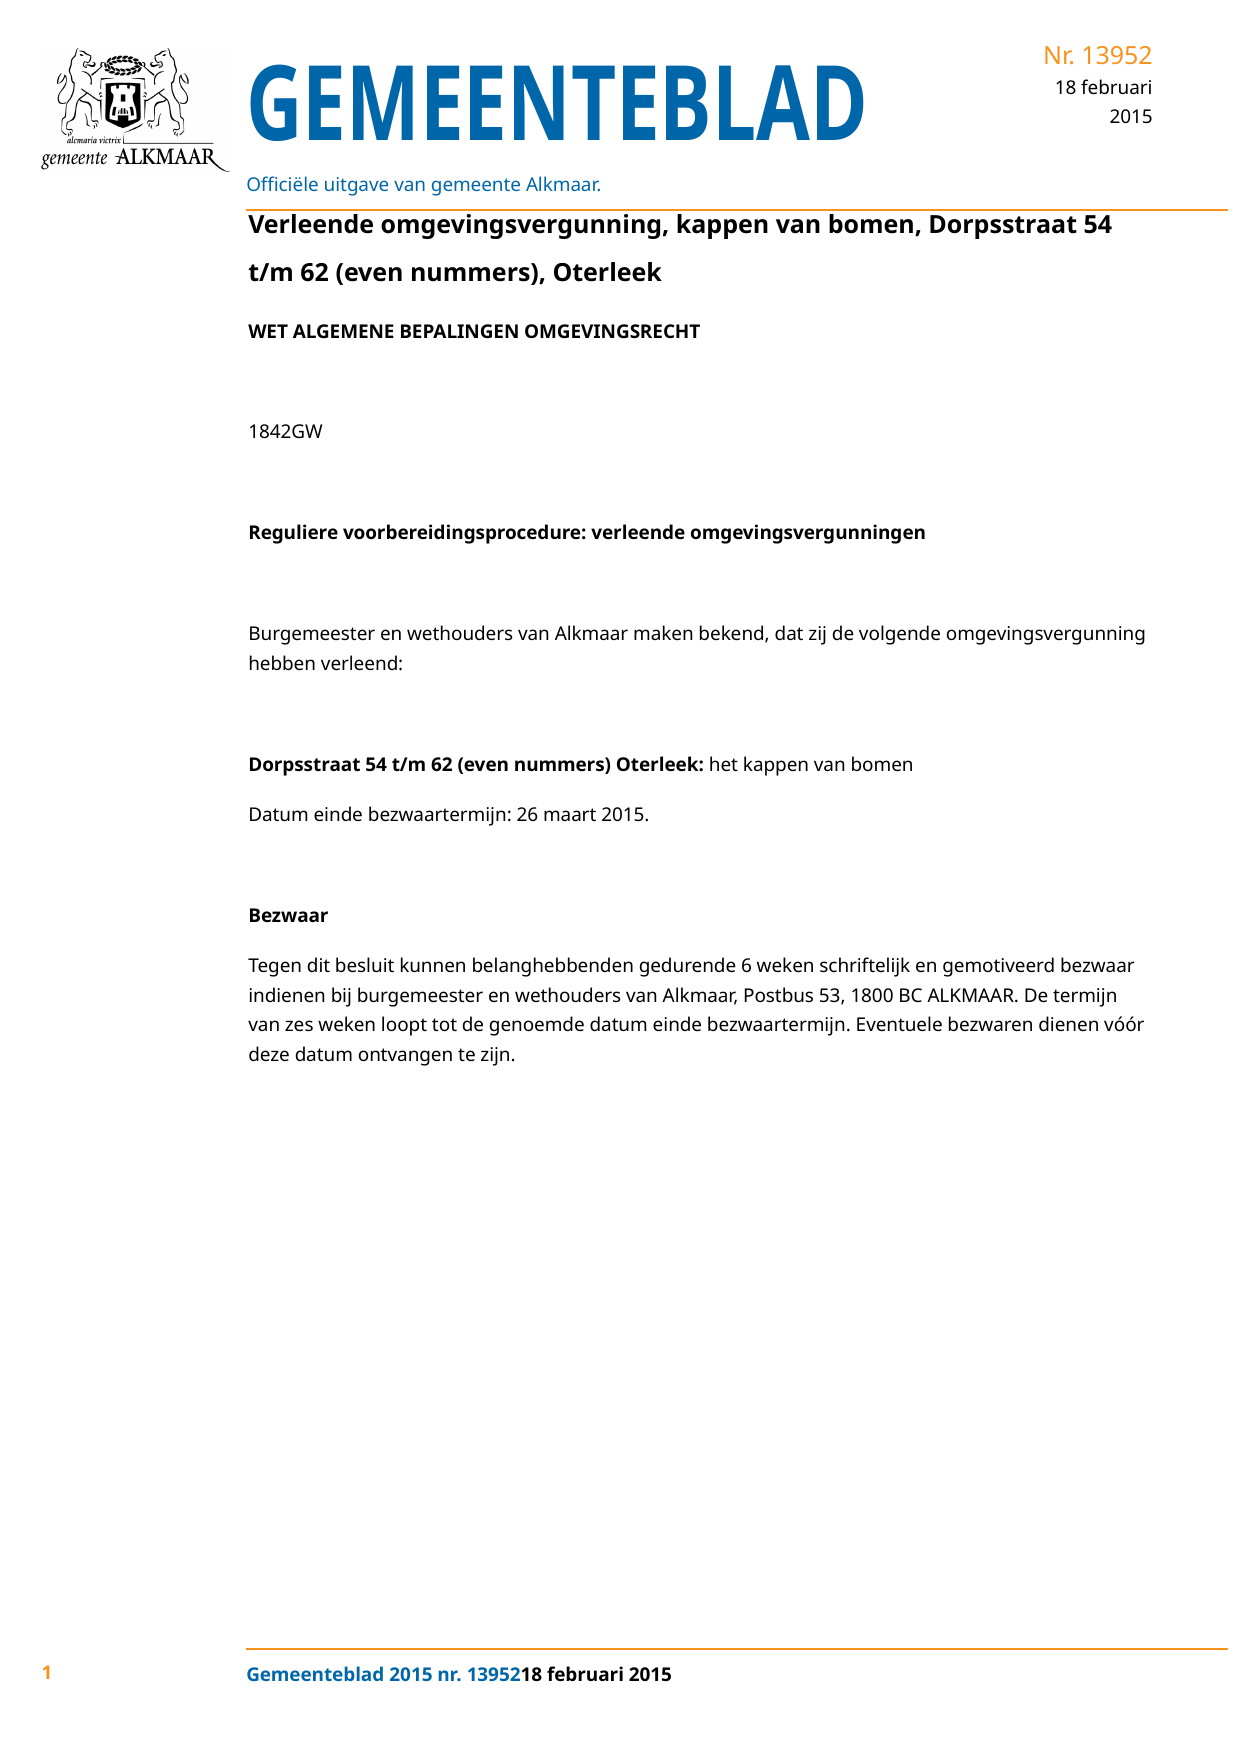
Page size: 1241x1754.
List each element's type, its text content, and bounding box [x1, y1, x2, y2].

text Bezwaar [248, 902, 1152, 928]
text WET ALGEMENE BEPALINGEN OMGEVINGSRECHT [248, 318, 1152, 344]
text Burgemeester en wethouders van Alkmaar maken bekend, dat zij de volgende omgevingsvergunning hebben verleend: [248, 620, 1152, 676]
text Dorpsstraat 54 t/m 62 (even nummers) Oterleek: het kappen van bomen [248, 751, 1152, 777]
text Datum einde bezwaartermijn: 26 maart 2015. [248, 801, 1152, 827]
text Reguliere voorbereidingsprocedure: verleende omgevingsvergunningen [248, 519, 1152, 545]
text Verleende omgevingsvergunning, kappen van bomen, Dorpsstraat 54 t/m 62 (even nummers), Oterleek [248, 211, 1152, 288]
picture [41, 47, 231, 172]
text Tegen dit besluit kunnen belanghebbenden gedurende 6 weken schriftelijk en gemotiveerd bezwaar indienen bij burgemeester en wethouders van Alkmaar, Postbus 53, 1800 BC ALKMAAR. De termijn van zes weken loopt tot de genoemde datum einde bezwaartermijn. Eventuele bezwaren dienen vóór deze datum ontvangen te zijn. [248, 952, 1152, 1067]
text 1842GW [248, 419, 1152, 444]
